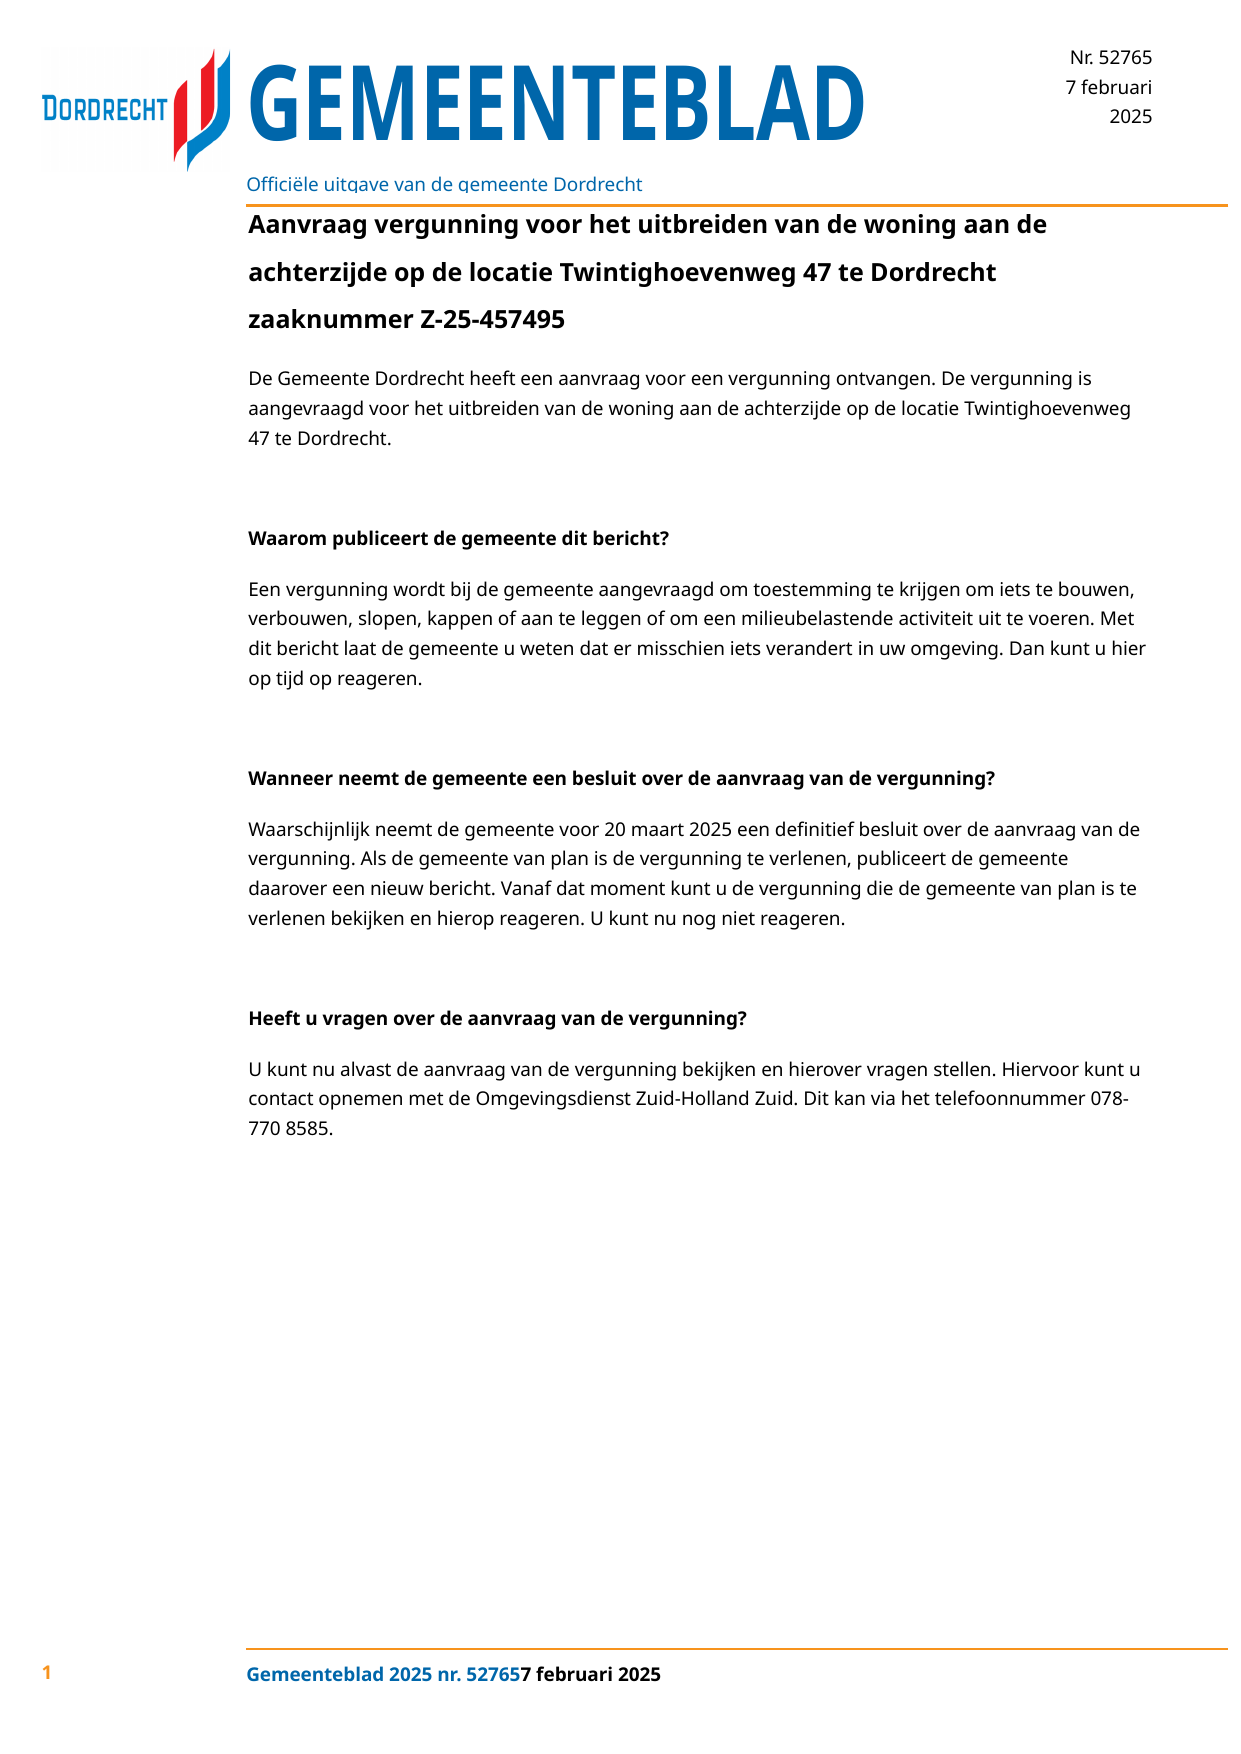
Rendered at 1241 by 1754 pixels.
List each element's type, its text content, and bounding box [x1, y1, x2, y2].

picture [41, 47, 231, 172]
text Een vergunning wordt bij de gemeente aangevraagd om toestemming te krijgen om iets te bouwen, verbouwen, slopen, kappen of aan te leggen of om een milieubelastende activiteit uit te voeren. Met dit bericht laat de gemeente u weten dat er misschien iets verandert in uw omgeving. Dan kunt u hier op tijd op reageren. [248, 576, 1152, 690]
text Waarom publiceert de gemeente dit bericht? [248, 526, 1152, 551]
text De Gemeente Dordrecht heeft een aanvraag voor een vergunning ontvangen. De vergunning is aangevraagd voor het uitbreiden van de woning aan de achterzijde op de locatie Twintighoevenweg 47 te Dordrecht. [248, 366, 1152, 450]
text U kunt nu alvast de aanvraag van de vergunning bekijken en hierover vragen stellen. Hiervoor kunt u contact opnemen met de Omgevingsdienst Zuid-Holland Zuid. Dit kan via het telefoonnummer 078-770 8585. [248, 1056, 1152, 1141]
text Wanneer neemt de gemeente een besluit over de aanvraag van de vergunning? [248, 766, 1152, 791]
text Aanvraag vergunning voor het uitbreiden van de woning aan de achterzijde op de locatie Twintighoevenweg 47 te Dordrecht zaaknummer Z-25-457495 [248, 207, 1152, 336]
text Waarschijnlijk neemt de gemeente voor 20 maart 2025 een definitief besluit over de aanvraag van de vergunning. Als de gemeente van plan is de vergunning te verlenen, publiceert de gemeente daarover een nieuw bericht. Vanaf dat moment kunt u de vergunning die de gemeente van plan is te verlenen bekijken en hierop reageren. U kunt nu nog niet reageren. [248, 816, 1152, 930]
text Heeft u vragen over de aanvraag van de vergunning? [248, 1006, 1152, 1031]
